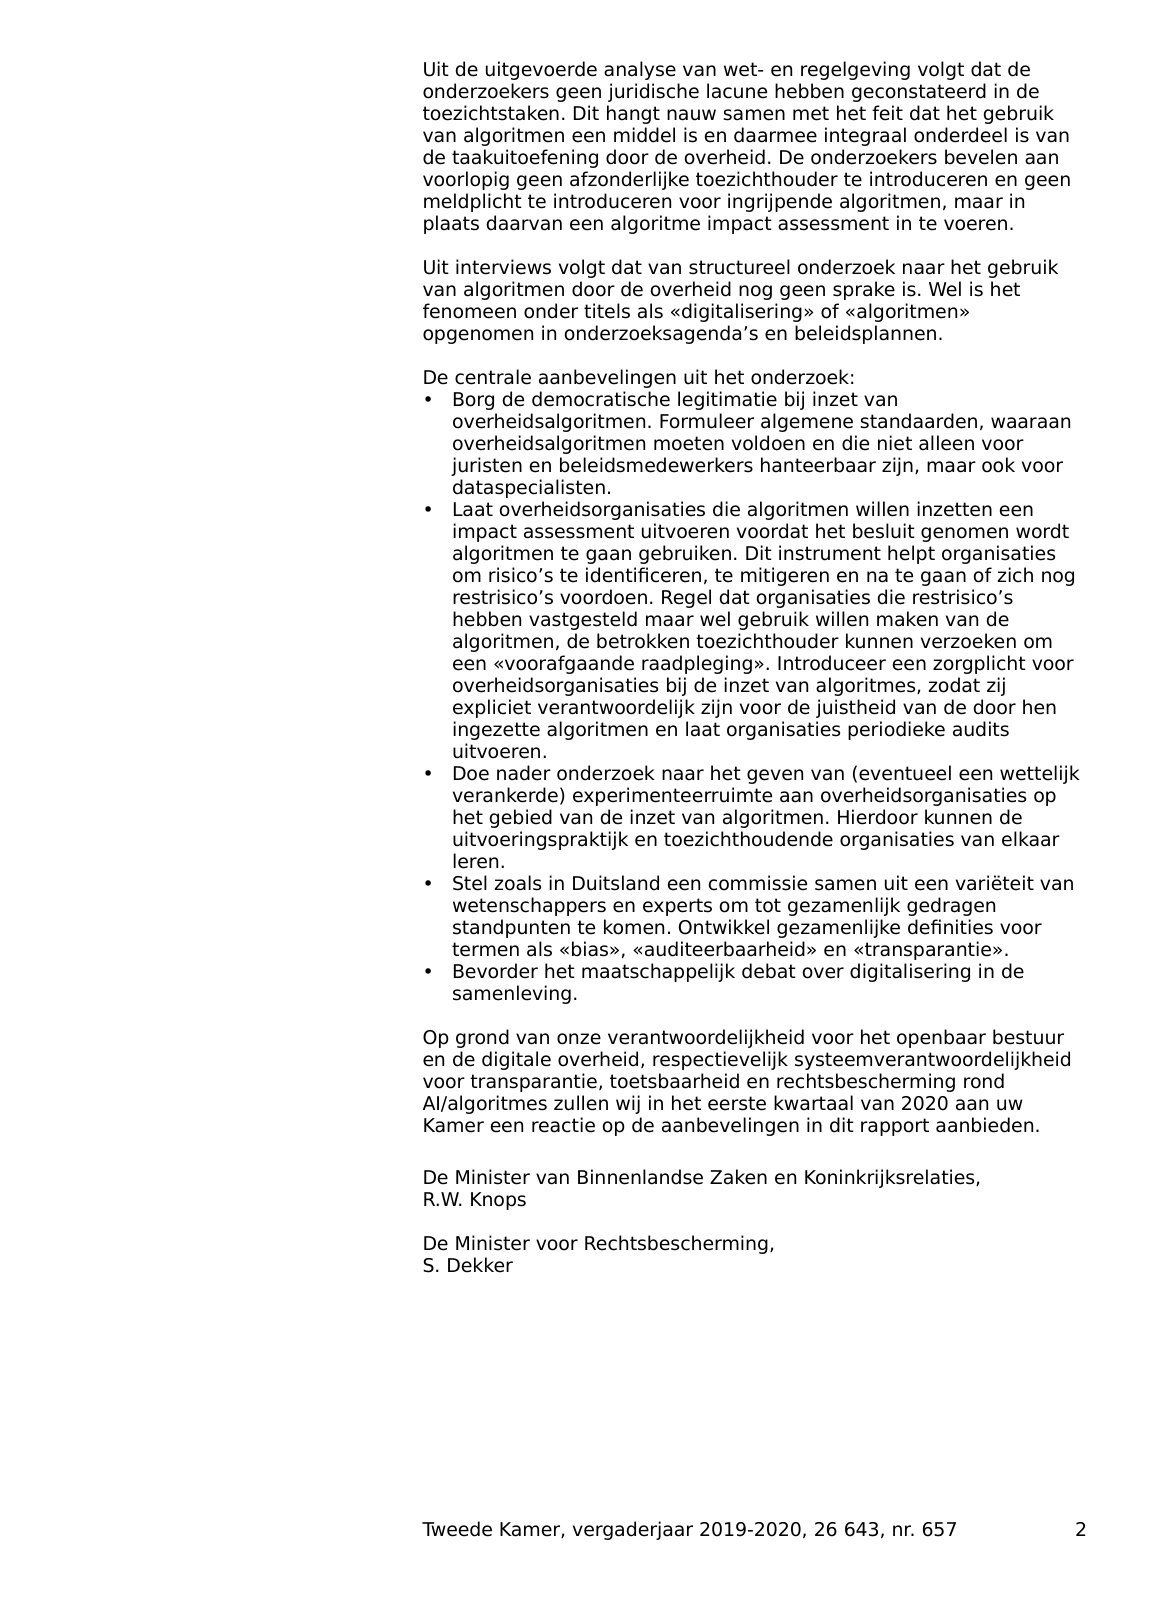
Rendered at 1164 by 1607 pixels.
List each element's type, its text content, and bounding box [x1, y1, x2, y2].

text De Minister van Binnenlandse Zaken en Koninkrijksrelaties, R.W. Knops [422, 1167, 1087, 1211]
text • Laat overheidsorganisaties die algoritmen willen inzetten een impact assessment uitvoeren voordat het besluit genomen wordt algoritmen te gaan gebruiken. Dit instrument helpt organisaties om risico’s te identificeren, te mitigeren en na te gaan of zich nog restrisico’s voordoen. Regel dat organisaties die restrisico’s hebben vastgesteld maar wel gebruik willen maken van de algoritmen, de betrokken toezichthouder kunnen verzoeken om een «voorafgaande raadpleging». Introduceer een zorgplicht voor overheidsorganisaties bij de inzet van algoritmes, zodat zij expliciet verantwoordelijk zijn voor de juistheid van de door hen ingezette algoritmen en laat organisaties periodieke audits uitvoeren. [422, 499, 1087, 763]
text Op grond van onze verantwoordelijkheid voor het openbaar bestuur en de digitale overheid, respectievelijk systeemverantwoordelijkheid voor transparantie, toetsbaarheid en rechtsbescherming rond AI/algoritmes zullen wij in het eerste kwartaal van 2020 aan uw Kamer een reactie op de aanbevelingen in dit rapport aanbieden. [422, 1027, 1087, 1137]
text Uit de uitgevoerde analyse van wet- en regelgeving volgt dat de onderzoekers geen juridische lacune hebben geconstateerd in de toezichtstaken. Dit hangt nauw samen met het feit dat het gebruik van algoritmen een middel is en daarmee integraal onderdeel is van de taakuitoefening door de overheid. De onderzoekers bevelen aan voorlopig geen afzonderlijke toezichthouder te introduceren en geen meldplicht te introduceren voor ingrijpende algoritmen, maar in plaats daarvan een algoritme impact assessment in te voeren. [422, 59, 1087, 235]
text De centrale aanbevelingen uit het onderzoek: [422, 367, 1087, 389]
text • Bevorder het maatschappelijk debat over digitalisering in de samenleving. [422, 961, 1087, 1004]
text • Doe nader onderzoek naar het geven van (eventueel een wettelijk verankerde) experimenteerruimte aan overheidsorganisaties op het gebied van de inzet van algoritmen. Hierdoor kunnen de uitvoeringspraktijk en toezichthoudende organisaties van elkaar leren. [422, 763, 1087, 873]
text • Stel zoals in Duitsland een commissie samen uit een variëteit van wetenschappers en experts om tot gezamenlijk gedragen standpunten te komen. Ontwikkel gezamenlijke definities voor termen als «bias», «auditeerbaarheid» en «transparantie». [422, 873, 1087, 961]
text Uit interviews volgt dat van structureel onderzoek naar het gebruik van algoritmen door de overheid nog geen sprake is. Wel is het fenomeen onder titels als «digitalisering» of «algoritmen» opgenomen in onderzoeksagenda’s en beleidsplannen. [422, 257, 1087, 345]
text De Minister voor Rechtsbescherming, S. Dekker [422, 1233, 1087, 1277]
text • Borg de democratische legitimatie bij inzet van overheidsalgoritmen. Formuleer algemene standaarden, waaraan overheidsalgoritmen moeten voldoen en die niet alleen voor juristen en beleidsmedewerkers hanteerbaar zijn, maar ook voor dataspecialisten. [422, 389, 1087, 499]
